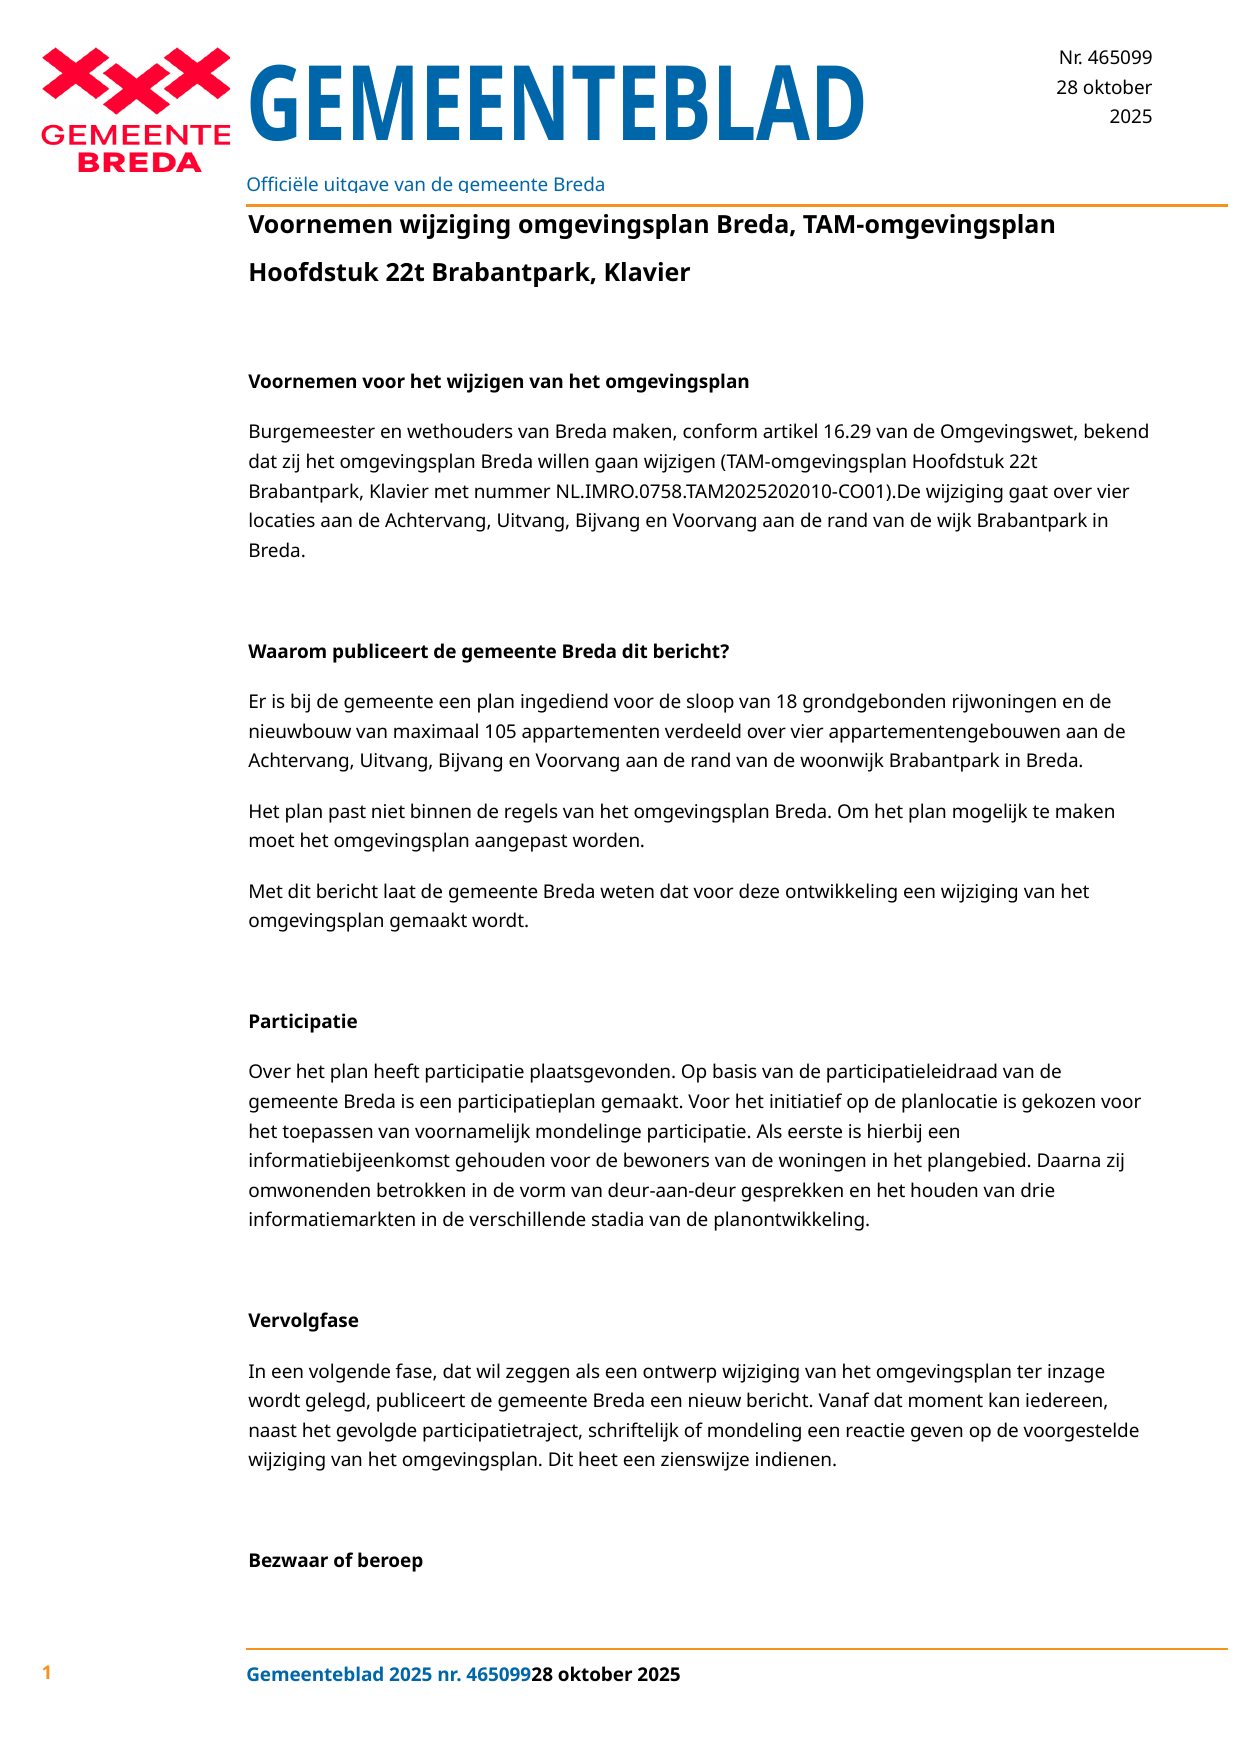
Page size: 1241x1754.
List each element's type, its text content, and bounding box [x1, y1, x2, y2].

picture [41, 47, 231, 172]
text Participatie [248, 1008, 1152, 1034]
text In een volgende fase, dat wil zeggen als een ontwerp wijziging van het omgevingsplan ter inzage wordt gelegd, publiceert de gemeente Breda een nieuw bericht. Vanaf dat moment kan iedereen, naast het gevolgde participatietraject, schriftelijk of mondeling een reactie geven op de voorgestelde wijziging van het omgevingsplan. Dit heet een zienswijze indienen. [248, 1358, 1152, 1472]
text Bezwaar of beroep [248, 1547, 1152, 1573]
text Er is bij de gemeente een plan ingediend voor de sloop van 18 grondgebonden rijwoningen en de nieuwbouw van maximaal 105 appartementen verdeeld over vier appartementengebouwen aan de Achtervang, Uitvang, Bijvang en Voorvang aan de rand van de woonwijk Brabantpark in Breda. [248, 688, 1152, 773]
text Met dit bericht laat de gemeente Breda weten dat voor deze ontwikkeling een wijziging van het omgevingsplan gemaakt wordt. [248, 878, 1152, 933]
text Over het plan heeft participatie plaatsgevonden. Op basis van de participatieleidraad van de gemeente Breda is een participatieplan gemaakt. Voor het initiatief op de planlocatie is gekozen voor het toepassen van voornamelijk mondelinge participatie. Als eerste is hierbij een informatiebijeenkomst gehouden voor de bewoners van de woningen in het plangebied. Daarna zij omwonenden betrokken in de vorm van deur-aan-deur gesprekken en het houden van drie informatiemarkten in de verschillende stadia van de planontwikkeling. [248, 1059, 1152, 1232]
text Voornemen wijziging omgevingsplan Breda, TAM-omgevingsplan Hoofdstuk 22t Brabantpark, Klavier [248, 207, 1152, 288]
text Waarom publiceert de gemeente Breda dit bericht? [248, 638, 1152, 664]
text Burgemeester en wethouders van Breda maken, conform artikel 16.29 van de Omgevingswet, bekend dat zij het omgevingsplan Breda willen gaan wijzigen (TAM-omgevingsplan Hoofdstuk 22t Brabantpark, Klavier met nummer NL.IMRO.0758.TAM2025202010-CO01).De wijziging gaat over vier locaties aan de Achtervang, Uitvang, Bijvang en Voorvang aan de rand van de wijk Brabantpark in Breda. [248, 419, 1152, 563]
text Vervolgfase [248, 1307, 1152, 1333]
text Voornemen voor het wijzigen van het omgevingsplan [248, 368, 1152, 394]
text Het plan past niet binnen de regels van het omgevingsplan Breda. Om het plan mogelijk te maken moet het omgevingsplan aangepast worden. [248, 798, 1152, 853]
